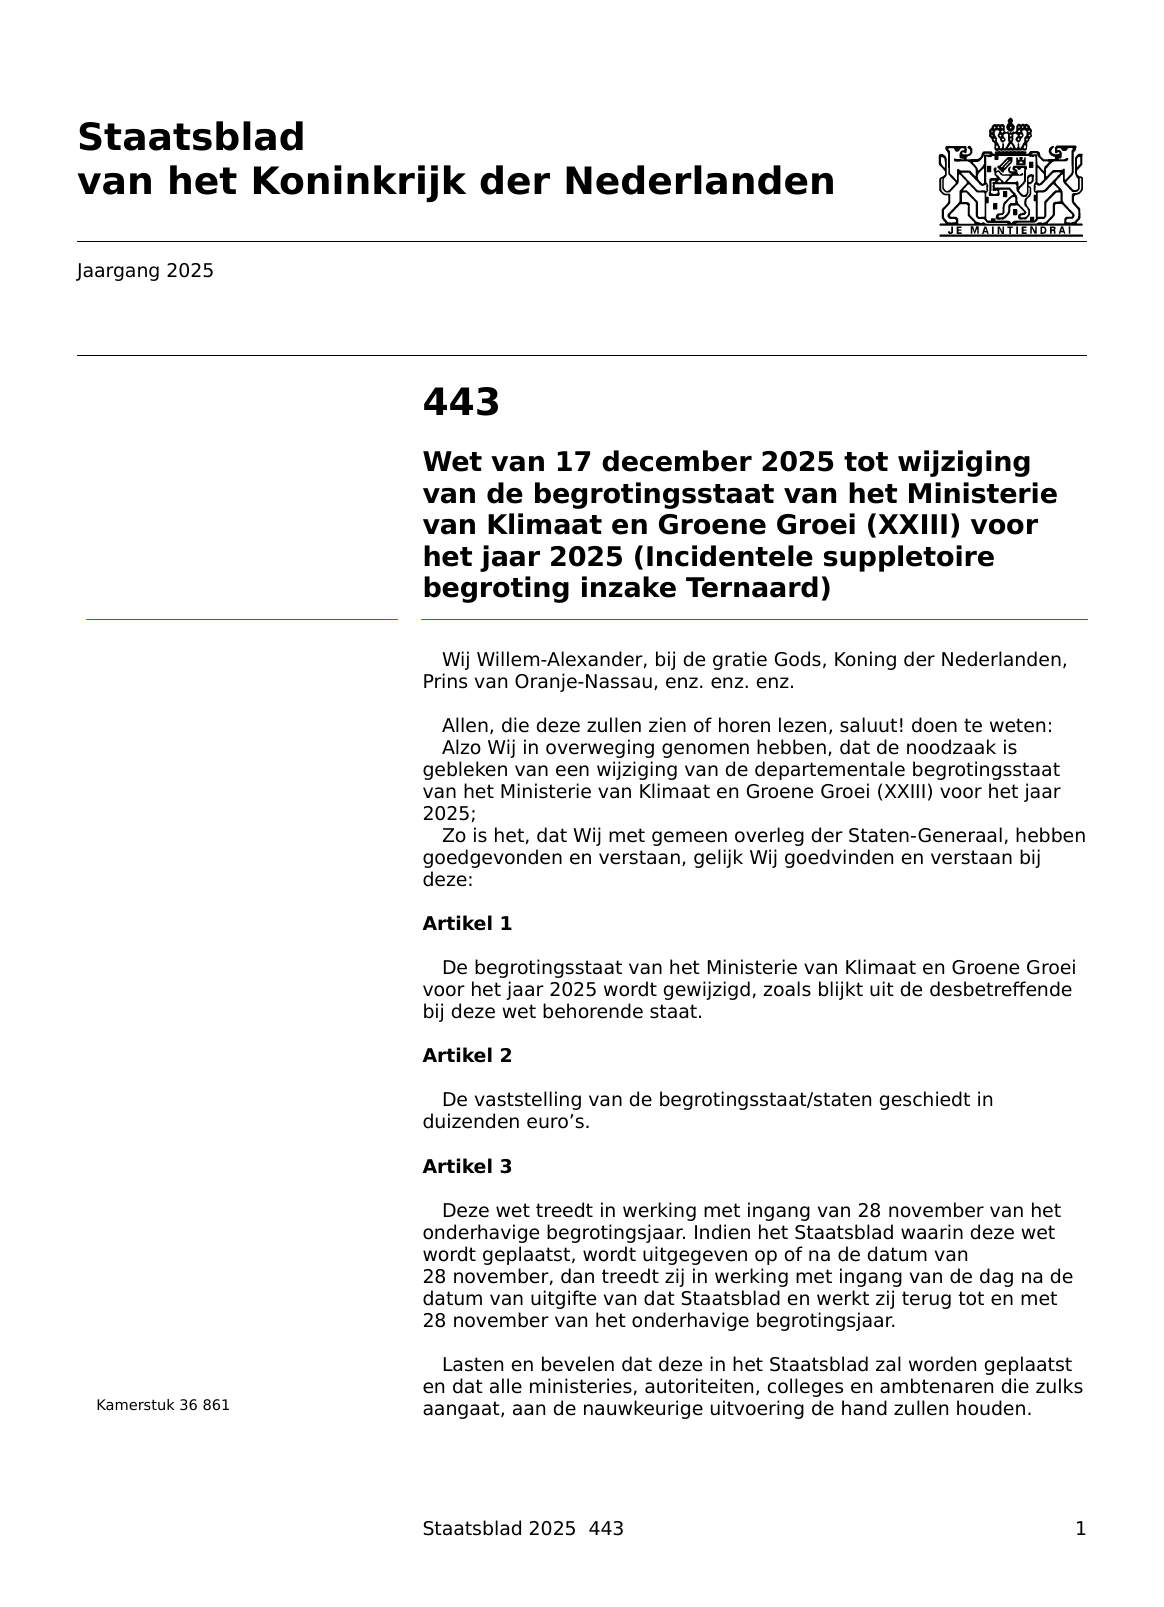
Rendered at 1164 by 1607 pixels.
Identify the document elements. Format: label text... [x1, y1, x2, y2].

table_header Staatsblad van het Koninkrijk der Nederlanden [77, 100, 886, 241]
text Wij Willem-Alexander, bij de gratie Gods, Koning der Nederlanden, Prins van Oranje-Nassau, enz. enz. enz. [422, 649, 1087, 693]
text Zo is het, dat Wij met gemeen overleg der Staten-Generaal, hebben goedgevonden en verstaan, gelijk Wij goedvinden en verstaan bij deze: [422, 825, 1087, 891]
text Lasten en bevelen dat deze in het Staatsblad zal worden geplaatst en dat alle ministeries, autoriteiten, colleges en ambtenaren die zulks aangaat, aan de nauwkeurige uitvoering de hand zullen houden. [422, 1354, 1087, 1420]
text Alzo Wij in overweging genomen hebben, dat de noodzaak is gebleken van een wijziging van de departementale begrotingsstaat van het Ministerie van Klimaat en Groene Groei (XXIII) voor het jaar 2025; [422, 737, 1087, 825]
text Allen, die deze zullen zien of horen lezen, saluut! doen te weten: [422, 715, 1087, 737]
text Deze wet treedt in werking met ingang van 28 november van het onderhavige begrotingsjaar. Indien het Staatsblad waarin deze wet wordt geplaatst, wordt uitgegeven op of na de datum van 28 november, dan treedt zĳ in werking met ingang van de dag na de datum van uitgifte van dat Staatsblad en werkt zĳ terug tot en met 28 november van het onderhavige begrotingsjaar. [422, 1200, 1087, 1332]
text De begrotingsstaat van het Ministerie van Klimaat en Groene Groei voor het jaar 2025 wordt gewijzigd, zoals blijkt uit de desbetreffende bij deze wet behorende staat. [422, 957, 1087, 1023]
picture [936, 115, 1087, 240]
table_header [886, 100, 1087, 241]
subtitle Artikel 1 [422, 913, 1087, 935]
subtitle Artikel 3 [422, 1156, 1087, 1177]
subtitle 443 [422, 381, 1087, 424]
text De vaststelling van de begrotingsstaat/staten geschiedt in duizenden euro’s. [422, 1089, 1087, 1133]
subtitle Artikel 2 [422, 1045, 1087, 1067]
table_cell Jaargang 2025 [77, 242, 1087, 355]
text Wet van 17 december 2025 tot wijziging van de begrotingsstaat van het Ministerie van Klimaat en Groene Groei (XXIII) voor het jaar 2025 (Incidentele suppletoire begroting inzake Ternaard) [422, 447, 1087, 604]
text Kamerstuk 36 861 [77, 1397, 396, 1414]
